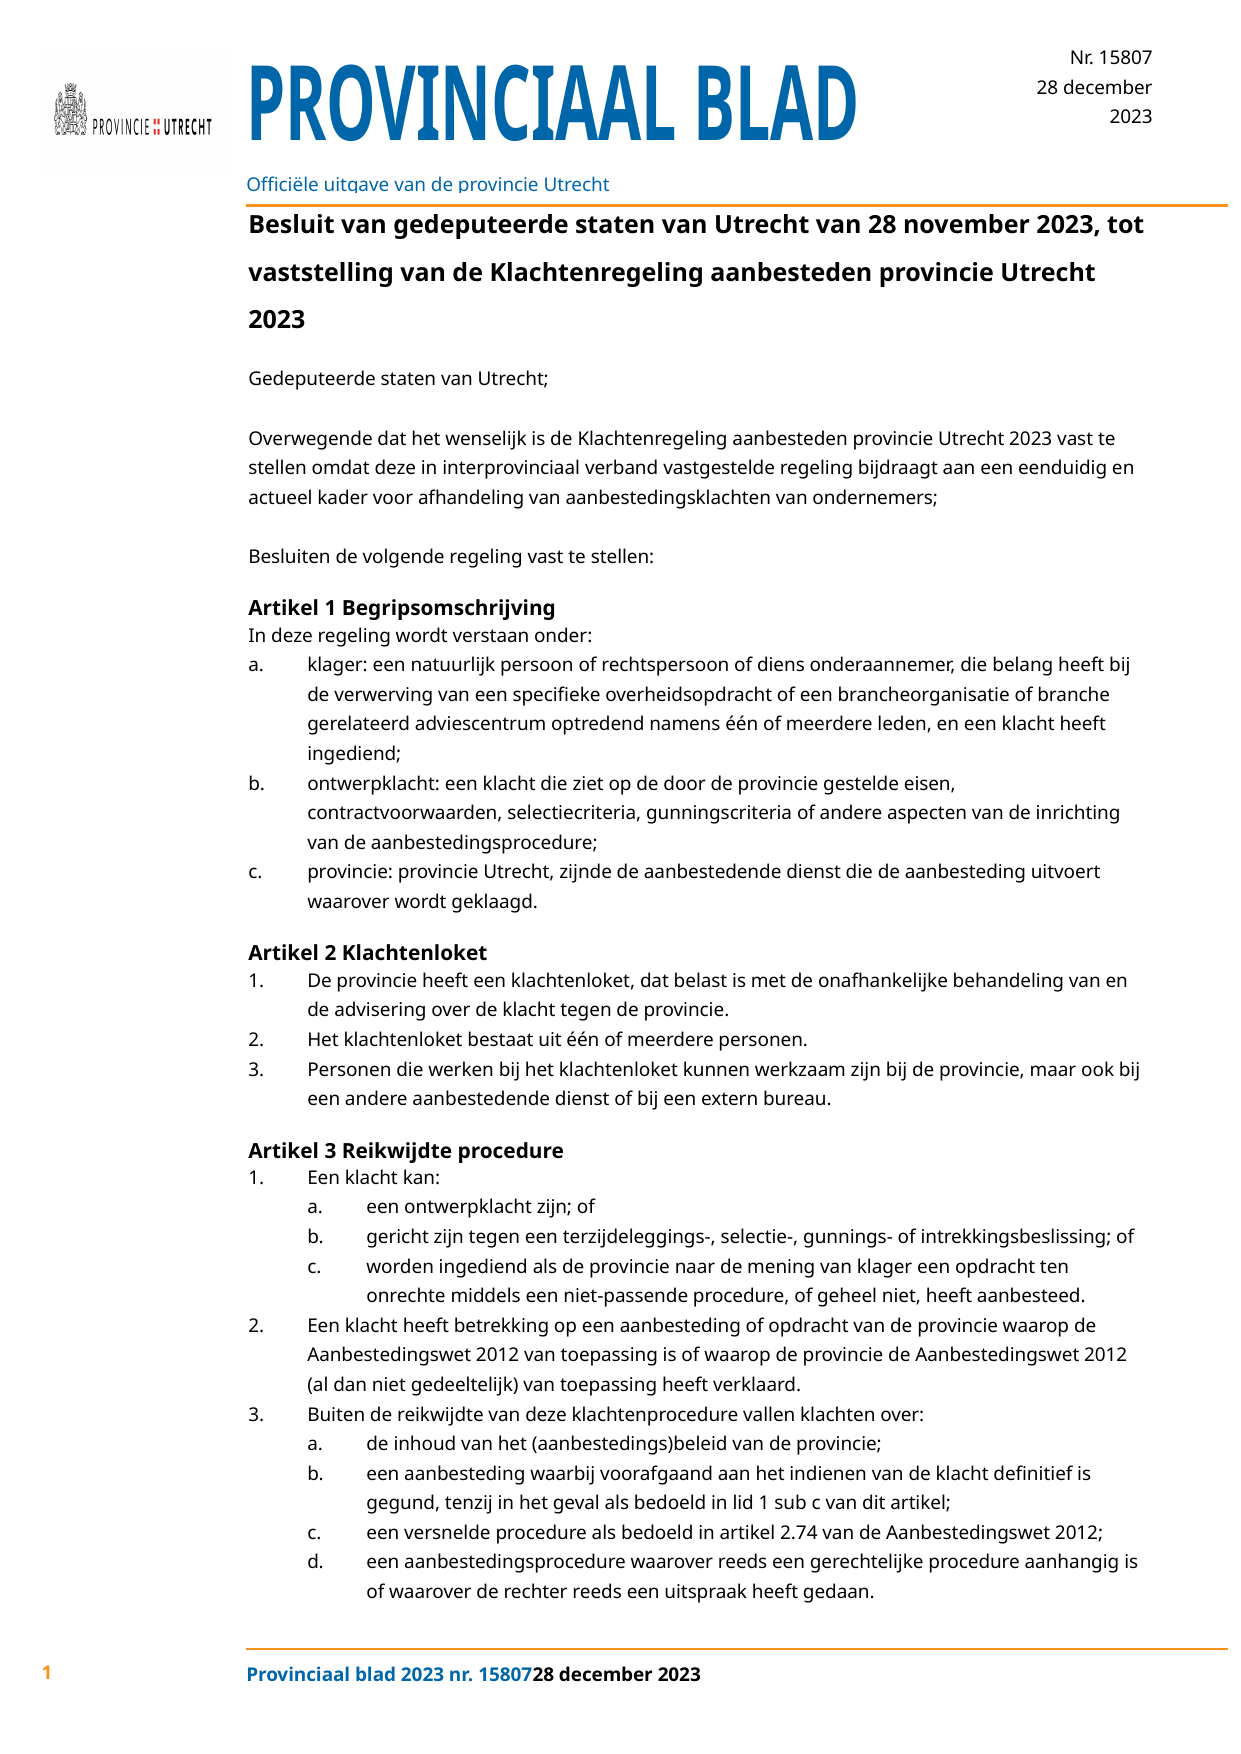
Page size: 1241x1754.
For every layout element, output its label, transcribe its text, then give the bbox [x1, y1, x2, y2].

list een aanbesteding waarbij voorafgaand aan het indienen van de klacht definitief is gegund, tenzij in het geval als bedoeld in lid 1 sub c van dit artikel; [307, 1460, 1152, 1515]
list een aanbestedingsprocedure waarover reeds een gerechtelijke procedure aanhangig is of waarover de rechter reeds een uitspraak heeft gedaan. [307, 1549, 1152, 1604]
picture [41, 47, 231, 172]
text Besluiten de volgende regeling vast te stellen: [248, 543, 1152, 569]
list Een klacht heeft betrekking op een aanbesteding of opdracht van de provincie waarop de Aanbestedingswet 2012 van toepassing is of waarop de provincie de Aanbestedingswet 2012 (al dan niet gedeeltelijk) van toepassing heeft verklaard. [248, 1312, 1152, 1397]
list Het klachtenloket bestaat uit één of meerdere personen. [248, 1026, 1152, 1052]
text Besluit van gedeputeerde staten van Utrecht van 28 november 2023, tot vaststelling van de Klachtenregeling aanbesteden provincie Utrecht 2023 [248, 207, 1152, 336]
list De provincie heeft een klachtenloket, dat belast is met de onafhankelijke behandeling van en de advisering over de klacht tegen de provincie. [248, 967, 1152, 1022]
text Gedeputeerde staten van Utrecht; [248, 366, 1152, 391]
list worden ingediend als de provincie naar de mening van klager een opdracht ten onrechte middels een niet-passende procedure, of geheel niet, heeft aanbesteed. [307, 1253, 1152, 1308]
list een ontwerpklacht zijn; of [307, 1194, 1152, 1219]
text Artikel 2 Klachtenloket [248, 938, 1152, 967]
text Overwegende dat het wenselijk is de Klachtenregeling aanbesteden provincie Utrecht 2023 vast te stellen omdat deze in interprovinciaal verband vastgestelde regeling bijdraagt aan een eenduidig en actueel kader voor afhandeling van aanbestedingsklachten van ondernemers; [248, 425, 1152, 509]
list ontwerpklacht: een klacht die ziet op de door de provincie gestelde eisen, contractvoorwaarden, selectiecriteria, gunningscriteria of andere aspecten van de inrichting van de aanbestedingsprocedure; [248, 770, 1152, 855]
text Artikel 1 Begripsomschrijving [248, 593, 1152, 622]
list een versnelde procedure als bedoeld in artikel 2.74 van de Aanbestedingswet 2012; [307, 1519, 1152, 1545]
list gericht zijn tegen een terzijdeleggings-, selectie-, gunnings- of intrekkingsbeslissing; of [307, 1223, 1152, 1249]
list de inhoud van het (aanbestedings)beleid van de provincie; [307, 1430, 1152, 1456]
list provincie: provincie Utrecht, zijnde de aanbestedende dienst die de aanbesteding uitvoert waarover wordt geklaagd. [248, 858, 1152, 914]
list Buiten de reikwijdte van deze klachtenprocedure vallen klachten over: [248, 1401, 1152, 1427]
text Artikel 3 Reikwijdte procedure [248, 1136, 1152, 1164]
list klager: een natuurlijk persoon of rechtspersoon of diens onderaannemer, die belang heeft bij de verwerving van een specifieke overheidsopdracht of een brancheorganisatie of branche gerelateerd adviescentrum optredend namens één of meerdere leden, en een klacht heeft ingediend; [248, 651, 1152, 766]
list Personen die werken bij het klachtenloket kunnen werkzaam zijn bij de provincie, maar ook bij een andere aanbestedende dienst of bij een extern bureau. [248, 1056, 1152, 1111]
text In deze regeling wordt verstaan onder: [248, 622, 1152, 648]
list Een klacht kan: [248, 1164, 1152, 1190]
